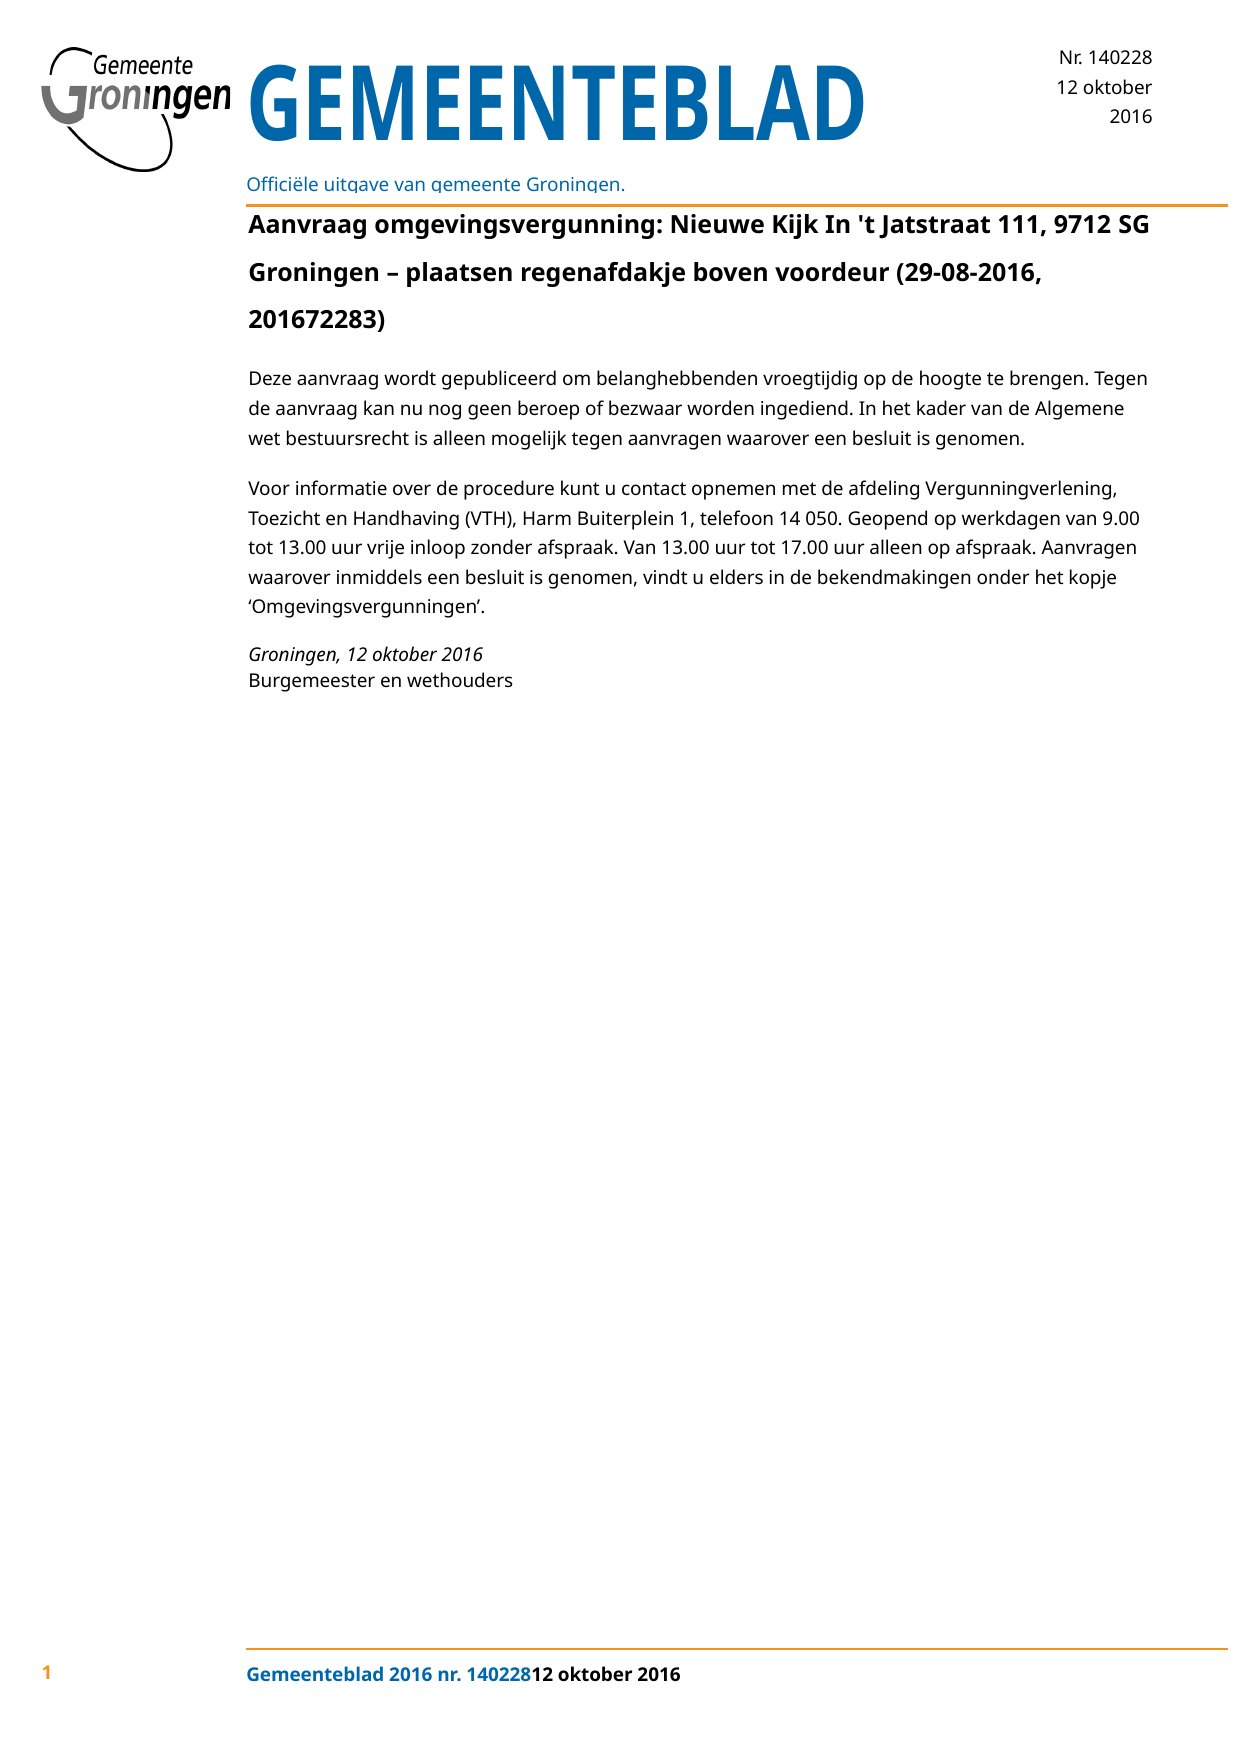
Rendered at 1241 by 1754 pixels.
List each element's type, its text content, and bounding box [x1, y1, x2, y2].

text Aanvraag omgevingsvergunning: Nieuwe Kijk In 't Jatstraat 111, 9712 SG Groningen – plaatsen regenafdakje boven voordeur (29-08-2016, 201672283) [248, 207, 1152, 336]
text Deze aanvraag wordt gepubliceerd om belanghebbenden vroegtijdig op de hoogte te brengen. Tegen de aanvraag kan nu nog geen beroep of bezwaar worden ingediend. In het kader van de Algemene wet bestuursrecht is alleen mogelijk tegen aanvragen waarover een besluit is genomen. [248, 366, 1152, 450]
picture [41, 47, 231, 172]
text Burgemeester en wethouders [248, 667, 1152, 693]
text Groningen, 12 oktober 2016 [248, 641, 1152, 667]
text Voor informatie over de procedure kunt u contact opnemen met de afdeling Vergunningverlening, Toezicht en Handhaving (VTH), Harm Buiterplein 1, telefoon 14 050. Geopend op werkdagen van 9.00 tot 13.00 uur vrije inloop zonder afspraak. Van 13.00 uur tot 17.00 uur alleen op afspraak. Aanvragen waarover inmiddels een besluit is genomen, vindt u elders in de bekendmakingen onder het kopje ‘Omgevingsvergunningen’. [248, 475, 1152, 619]
